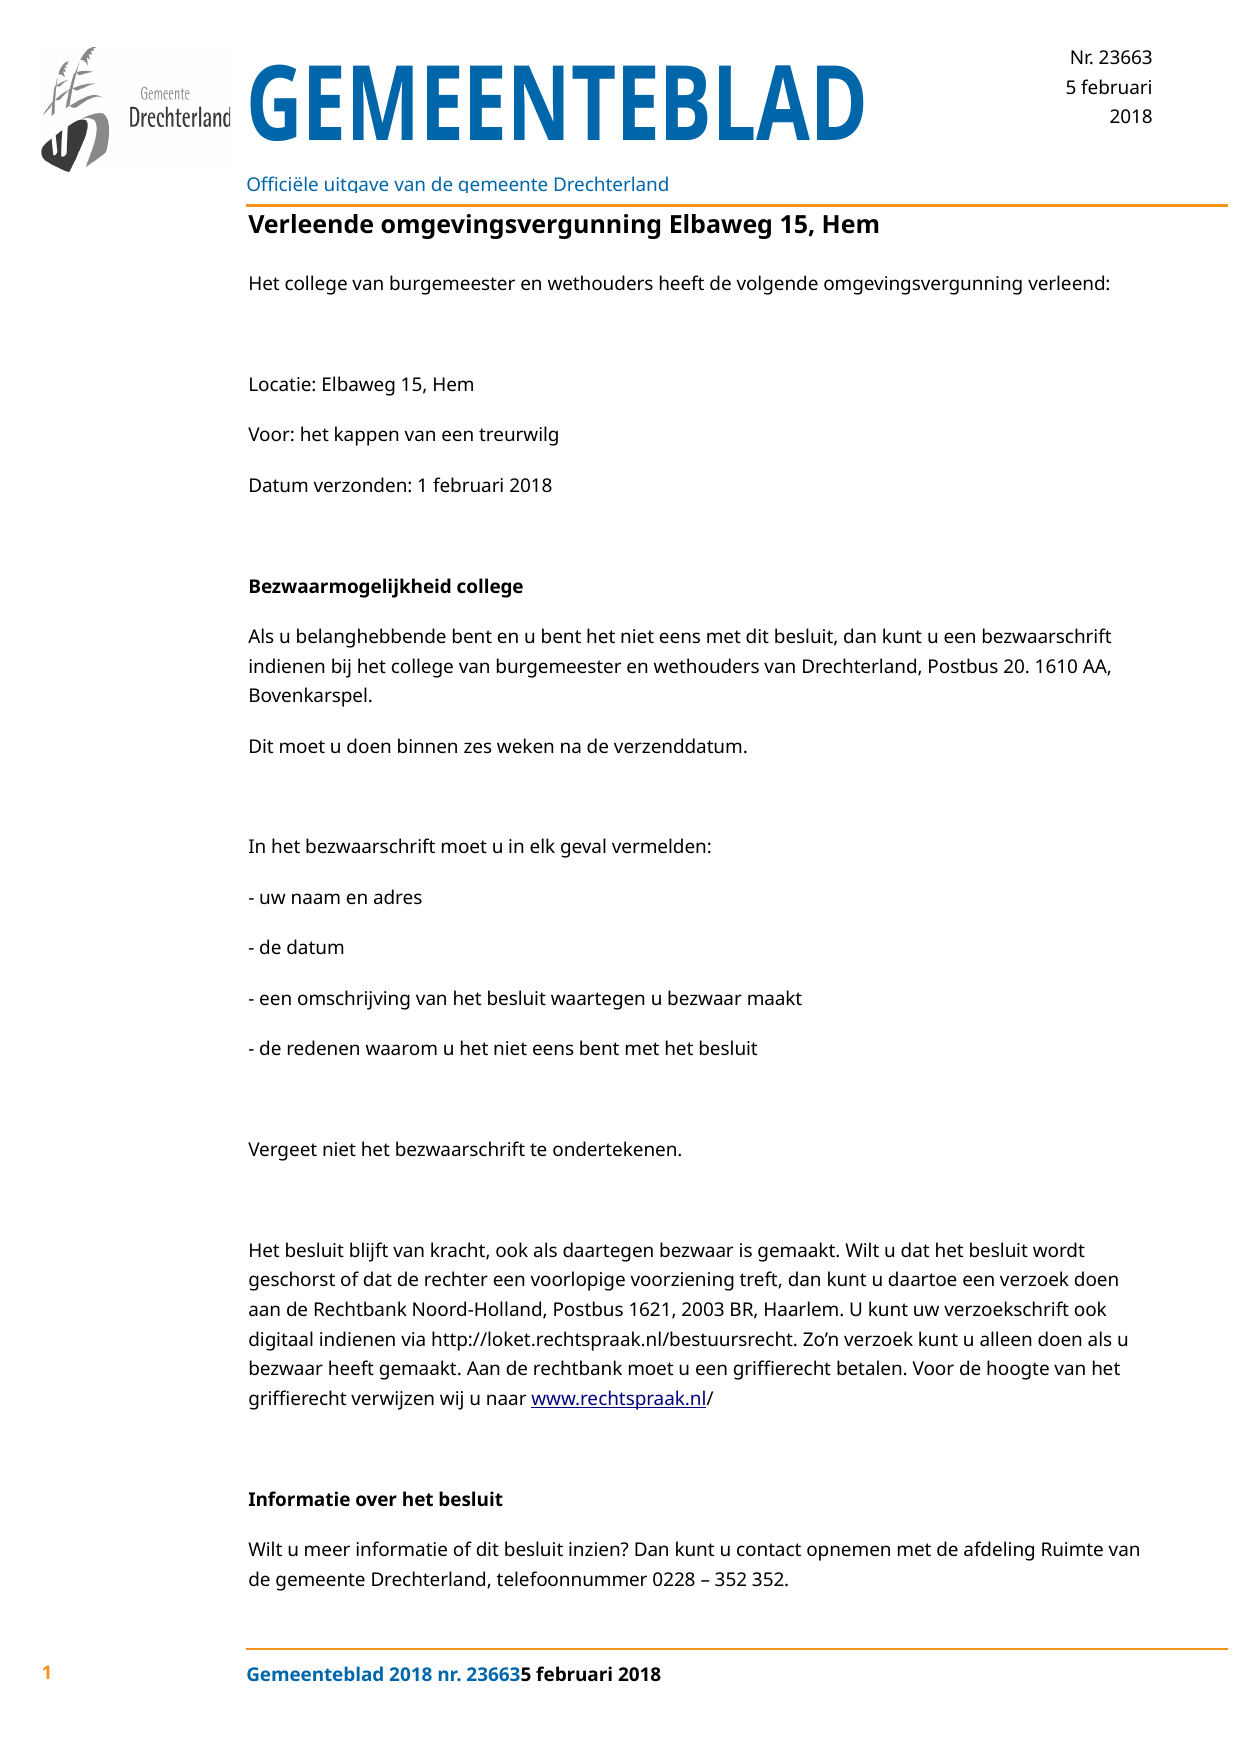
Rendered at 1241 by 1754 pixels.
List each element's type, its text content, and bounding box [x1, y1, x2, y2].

text Het besluit blijft van kracht, ook als daartegen bezwaar is gemaakt. Wilt u dat het besluit wordt geschorst of dat de rechter een voorlopige voorziening treft, dan kunt u daartoe een verzoek doen aan de Rechtbank Noord-Holland, Postbus 1621, 2003 BR, Haarlem. U kunt uw verzoekschrift ook digitaal indienen via http://loket.rechtspraak.nl/bestuursrecht. Zo’n verzoek kunt u alleen doen als u bezwaar heeft gemaakt. Aan de rechtbank moet u een griffierecht betalen. Voor de hoogte van het griffierecht verwijzen wij u naar www.rechtspraak.nl/ [248, 1237, 1152, 1411]
text Als u belanghebbende bent en u bent het niet eens met dit besluit, dan kunt u een bezwaarschrift indienen bij het college van burgemeester en wethouders van Drechterland, Postbus 20. 1610 AA, Bovenkarspel. [248, 623, 1152, 708]
picture [41, 47, 231, 172]
text - een omschrijving van het besluit waartegen u bezwaar maakt [248, 985, 1152, 1011]
text - de redenen waarom u het niet eens bent met het besluit [248, 1035, 1152, 1061]
text Dit moet u doen binnen zes weken na de verzenddatum. [248, 733, 1152, 758]
text Bezwaarmogelijkheid college [248, 573, 1152, 598]
text Het college van burgemeester en wethouders heeft de volgende omgevingsvergunning verleend: [248, 270, 1152, 296]
text Vergeet niet het bezwaarschrift te ondertekenen. [248, 1136, 1152, 1162]
text - uw naam en adres [248, 884, 1152, 910]
text Locatie: Elbaweg 15, Hem [248, 371, 1152, 397]
text - de datum [248, 934, 1152, 960]
text In het bezwaarschrift moet u in elk geval vermelden: [248, 834, 1152, 859]
text Wilt u meer informatie of dit besluit inzien? Dan kunt u contact opnemen met de afdeling Ruimte van de gemeente Drechterland, telefoonnummer 0228 – 352 352. [248, 1536, 1152, 1591]
text Voor: het kappen van een treurwilg [248, 422, 1152, 447]
text Verleende omgevingsvergunning Elbaweg 15, Hem [248, 207, 1152, 241]
text Datum verzonden: 1 februari 2018 [248, 472, 1152, 498]
text Informatie over het besluit [248, 1486, 1152, 1511]
